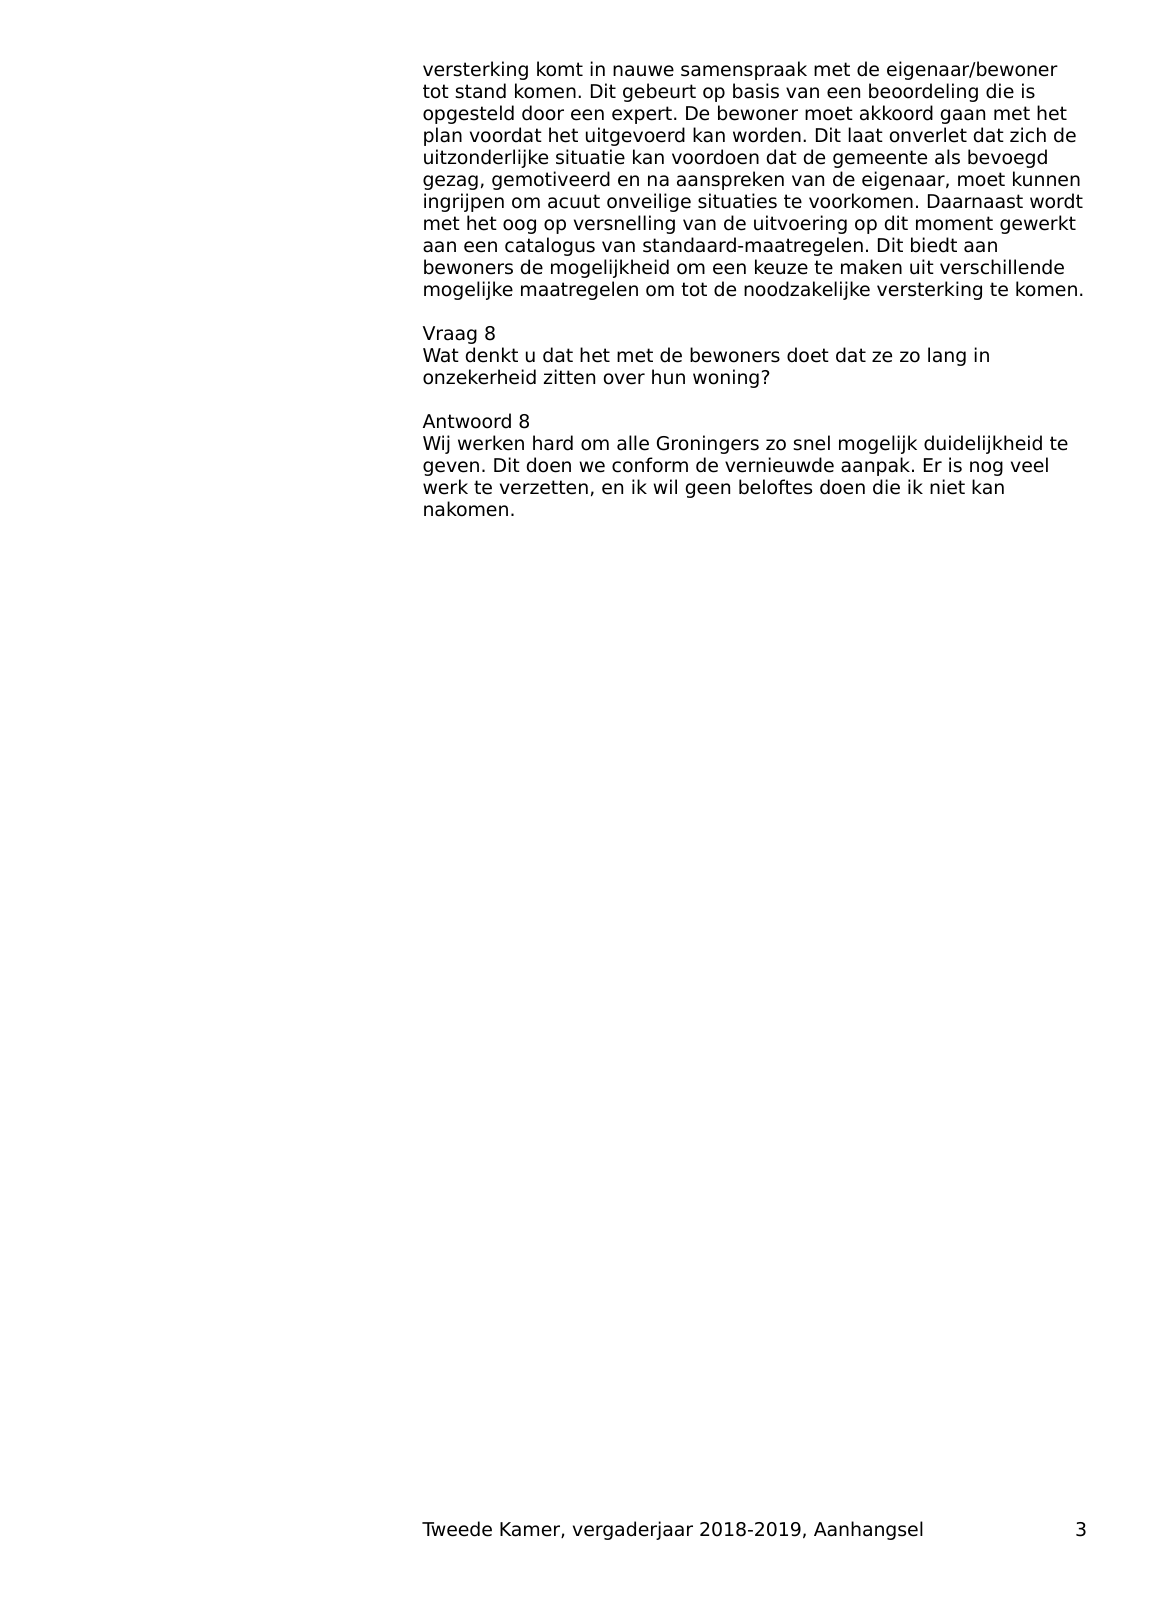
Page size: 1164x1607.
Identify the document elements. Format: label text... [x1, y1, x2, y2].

text Wat denkt u dat het met de bewoners doet dat ze zo lang in onzekerheid zitten over hun woning? [422, 345, 1087, 389]
text Vraag 8 [422, 323, 1087, 345]
text Antwoord 8 [422, 411, 1087, 433]
text Wij werken hard om alle Groningers zo snel mogelijk duidelijkheid te geven. Dit doen we conform de vernieuwde aanpak. Er is nog veel werk te verzetten, en ik wil geen beloftes doen die ik niet kan nakomen. [422, 433, 1087, 521]
text versterking komt in nauwe samenspraak met de eigenaar/bewoner tot stand komen. Dit gebeurt op basis van een beoordeling die is opgesteld door een expert. De bewoner moet akkoord gaan met het plan voordat het uitgevoerd kan worden. Dit laat onverlet dat zich de uitzonderlijke situatie kan voordoen dat de gemeente als bevoegd gezag, gemotiveerd en na aanspreken van de eigenaar, moet kunnen ingrijpen om acuut onveilige situaties te voorkomen. Daarnaast wordt met het oog op versnelling van de uitvoering op dit moment gewerkt aan een catalogus van standaard-maatregelen. Dit biedt aan bewoners de mogelijkheid om een keuze te maken uit verschillende mogelijke maatregelen om tot de noodzakelijke versterking te komen. [422, 59, 1087, 301]
